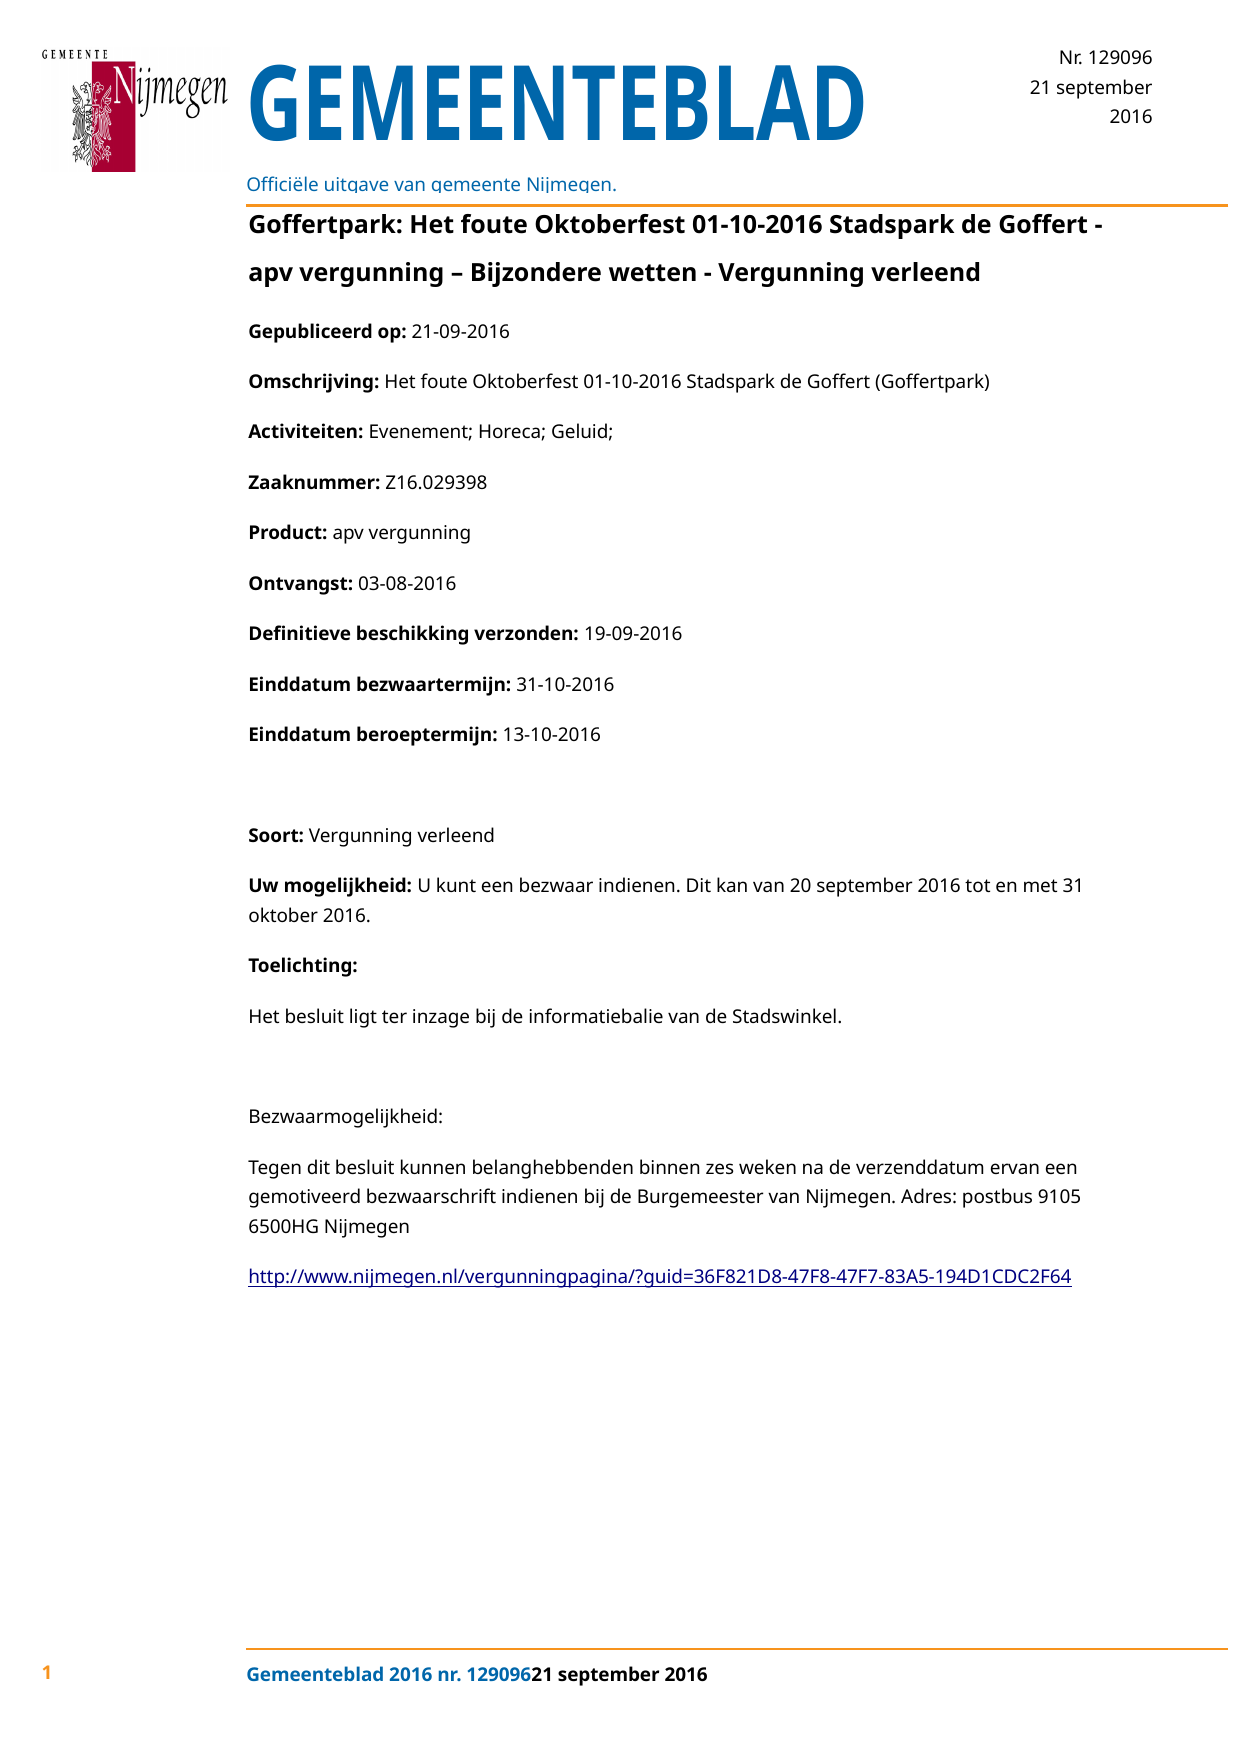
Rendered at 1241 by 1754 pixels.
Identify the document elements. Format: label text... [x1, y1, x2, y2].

text Toelichting: [248, 952, 1152, 978]
text Goffertpark: Het foute Oktoberfest 01-10-2016 Stadspark de Goffert - apv vergunning – Bijzondere wetten - Vergunning verleend [248, 207, 1152, 288]
text Zaaknummer: Z16.029398 [248, 469, 1152, 495]
text Soort: Vergunning verleend [248, 822, 1152, 848]
text Tegen dit besluit kunnen belanghebbenden binnen zes weken na de verzenddatum ervan een gemotiveerd bezwaarschrift indienen bij de Burgemeester van Nijmegen. Adres: postbus 9105 6500HG Nijmegen [248, 1154, 1152, 1239]
text Bezwaarmogelijkheid: [248, 1104, 1152, 1129]
text Uw mogelijkheid: U kunt een bezwaar indienen. Dit kan van 20 september 2016 tot en met 31 oktober 2016. [248, 872, 1152, 928]
text Het besluit ligt ter inzage bij de informatiebalie van de Stadswinkel. [248, 1003, 1152, 1029]
text Einddatum beroeptermijn: 13-10-2016 [248, 721, 1152, 747]
text Ontvangst: 03-08-2016 [248, 570, 1152, 596]
picture [41, 47, 231, 172]
text Omschrijving: Het foute Oktoberfest 01-10-2016 Stadspark de Goffert (Goffertpark) [248, 368, 1152, 394]
text Gepubliceerd op: 21-09-2016 [248, 318, 1152, 344]
text Activiteiten: Evenement; Horeca; Geluid; [248, 419, 1152, 444]
text Product: apv vergunning [248, 519, 1152, 545]
text http://www.nijmegen.nl/vergunningpagina/?guid=36F821D8-47F8-47F7-83A5-194D1CDC2F64 [248, 1264, 1152, 1289]
text Einddatum bezwaartermijn: 31-10-2016 [248, 671, 1152, 697]
text Definitieve beschikking verzonden: 19-09-2016 [248, 620, 1152, 646]
